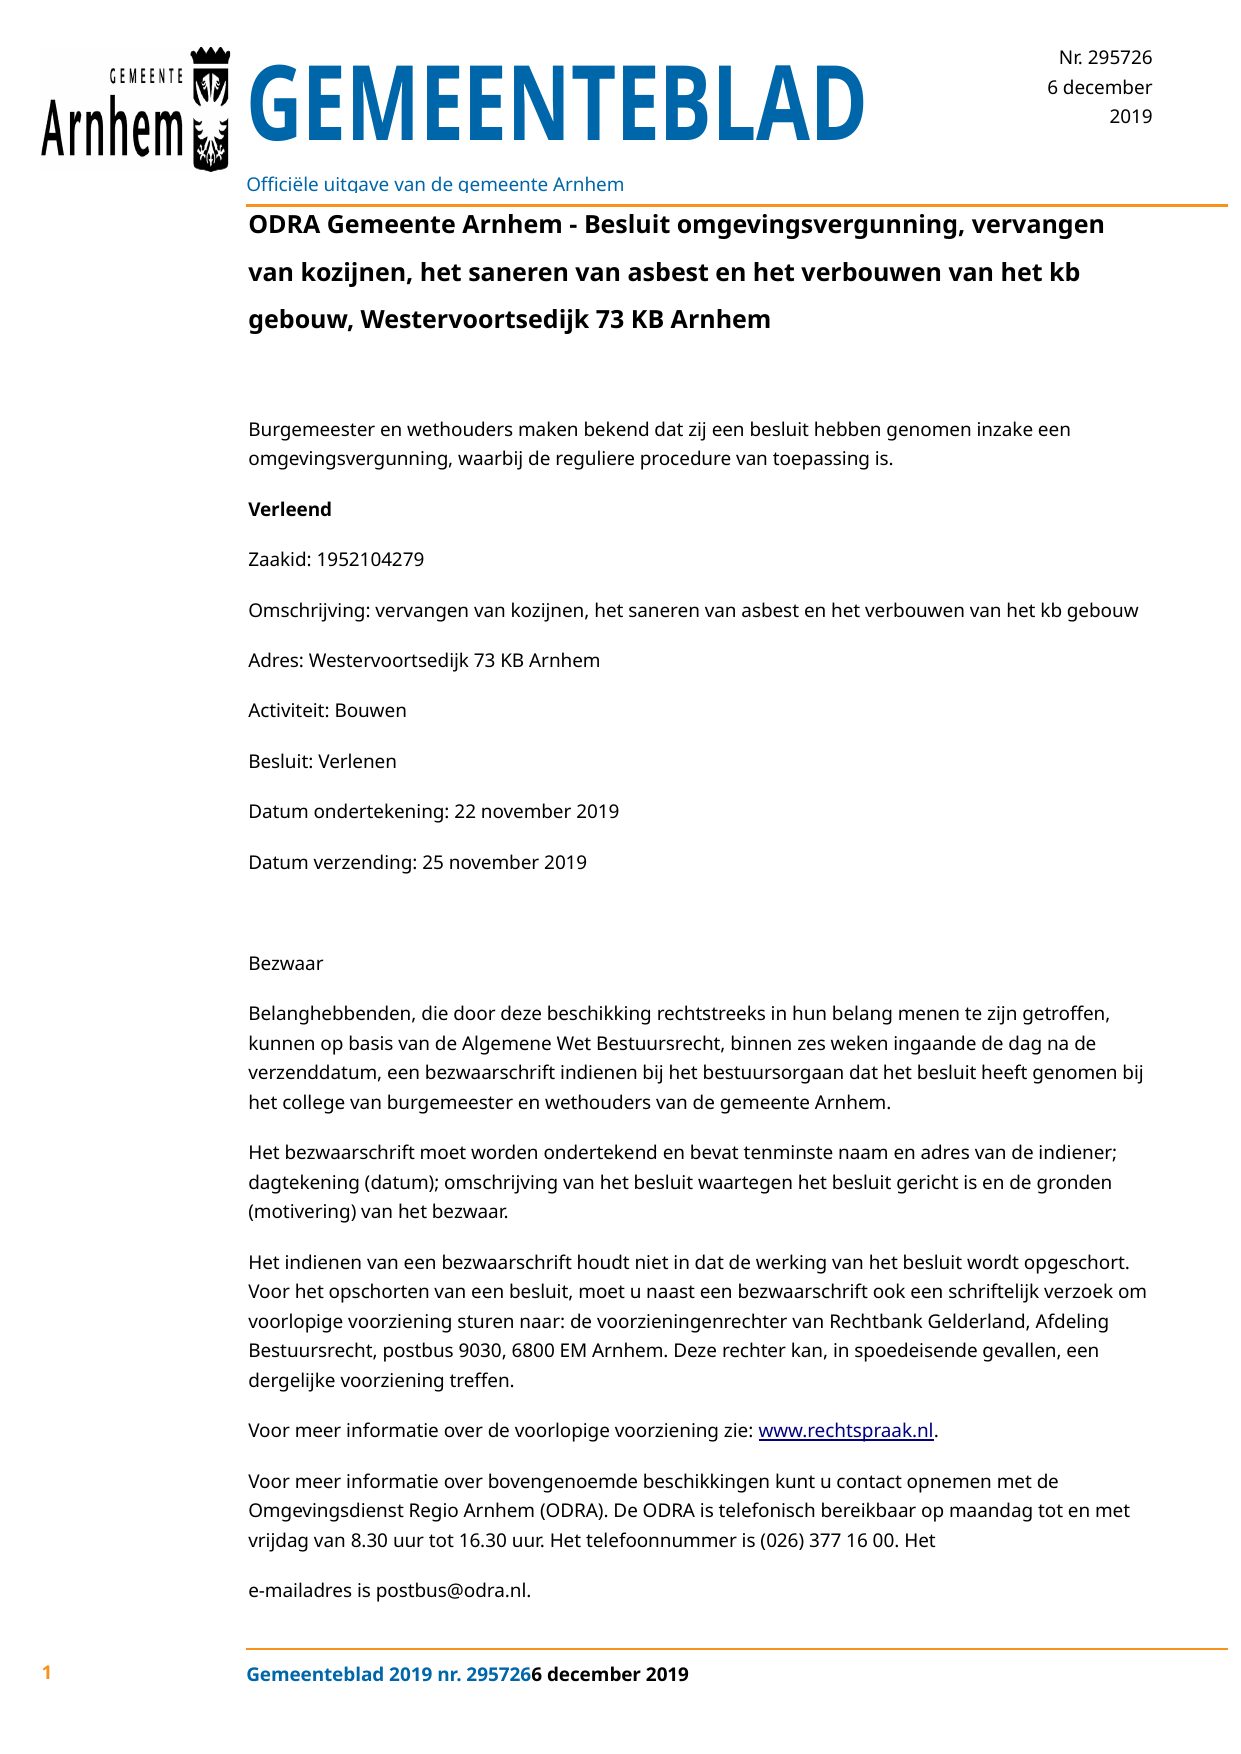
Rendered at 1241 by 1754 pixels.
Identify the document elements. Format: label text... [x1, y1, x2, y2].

text Activiteit: Bouwen [248, 698, 1152, 723]
text Omschrijving: vervangen van kozijnen, het saneren van asbest en het verbouwen van het kb gebouw [248, 597, 1152, 622]
text Verleend [248, 496, 1152, 522]
picture [41, 47, 231, 172]
text Datum verzending: 25 november 2019 [248, 849, 1152, 874]
text Datum ondertekening: 22 november 2019 [248, 798, 1152, 824]
text ODRA Gemeente Arnhem - Besluit omgevingsvergunning, vervangen van kozijnen, het saneren van asbest en het verbouwen van het kb gebouw, Westervoortsedijk 73 KB Arnhem [248, 207, 1152, 336]
text Het bezwaarschrift moet worden ondertekend en bevat tenminste naam en adres van de indiener; dagtekening (datum); omschrijving van het besluit waartegen het besluit gericht is en de gronden (motivering) van het bezwaar. [248, 1139, 1152, 1224]
text Voor meer informatie over de voorlopige voorziening zie: www.rechtspraak.nl. [248, 1418, 1152, 1443]
text Besluit: Verlenen [248, 748, 1152, 774]
text Voor meer informatie over bovengenoemde beschikkingen kunt u contact opnemen met de Omgevingsdienst Regio Arnhem (ODRA). De ODRA is telefonisch bereikbaar op maandag tot en met vrijdag van 8.30 uur tot 16.30 uur. Het telefoonnummer is (026) 377 16 00. Het [248, 1468, 1152, 1553]
text Belanghebbenden, die door deze beschikking rechtstreeks in hun belang menen te zijn getroffen, kunnen op basis van de Algemene Wet Bestuursrecht, binnen zes weken ingaande de dag na de verzenddatum, een bezwaarschrift indienen bij het bestuursorgaan dat het besluit heeft genomen bij het college van burgemeester en wethouders van de gemeente Arnhem. [248, 1000, 1152, 1114]
text Burgemeester en wethouders maken bekend dat zij een besluit hebben genomen inzake een omgevingsvergunning, waarbij de reguliere procedure van toepassing is. [248, 416, 1152, 471]
text Bezwaar [248, 950, 1152, 975]
text Adres: Westervoortsedijk 73 KB Arnhem [248, 647, 1152, 673]
text Zaakid: 1952104279 [248, 546, 1152, 572]
text Het indienen van een bezwaarschrift houdt niet in dat de werking van het besluit wordt opgeschort. Voor het opschorten van een besluit, moet u naast een bezwaarschrift ook een schriftelijk verzoek om voorlopige voorziening sturen naar: de voorzieningenrechter van Rechtbank Gelderland, Afdeling Bestuursrecht, postbus 9030, 6800 EM Arnhem. Deze rechter kan, in spoedeisende gevallen, een dergelijke voorziening treffen. [248, 1249, 1152, 1393]
text e-mailadres is postbus@odra.nl. [248, 1578, 1152, 1603]
